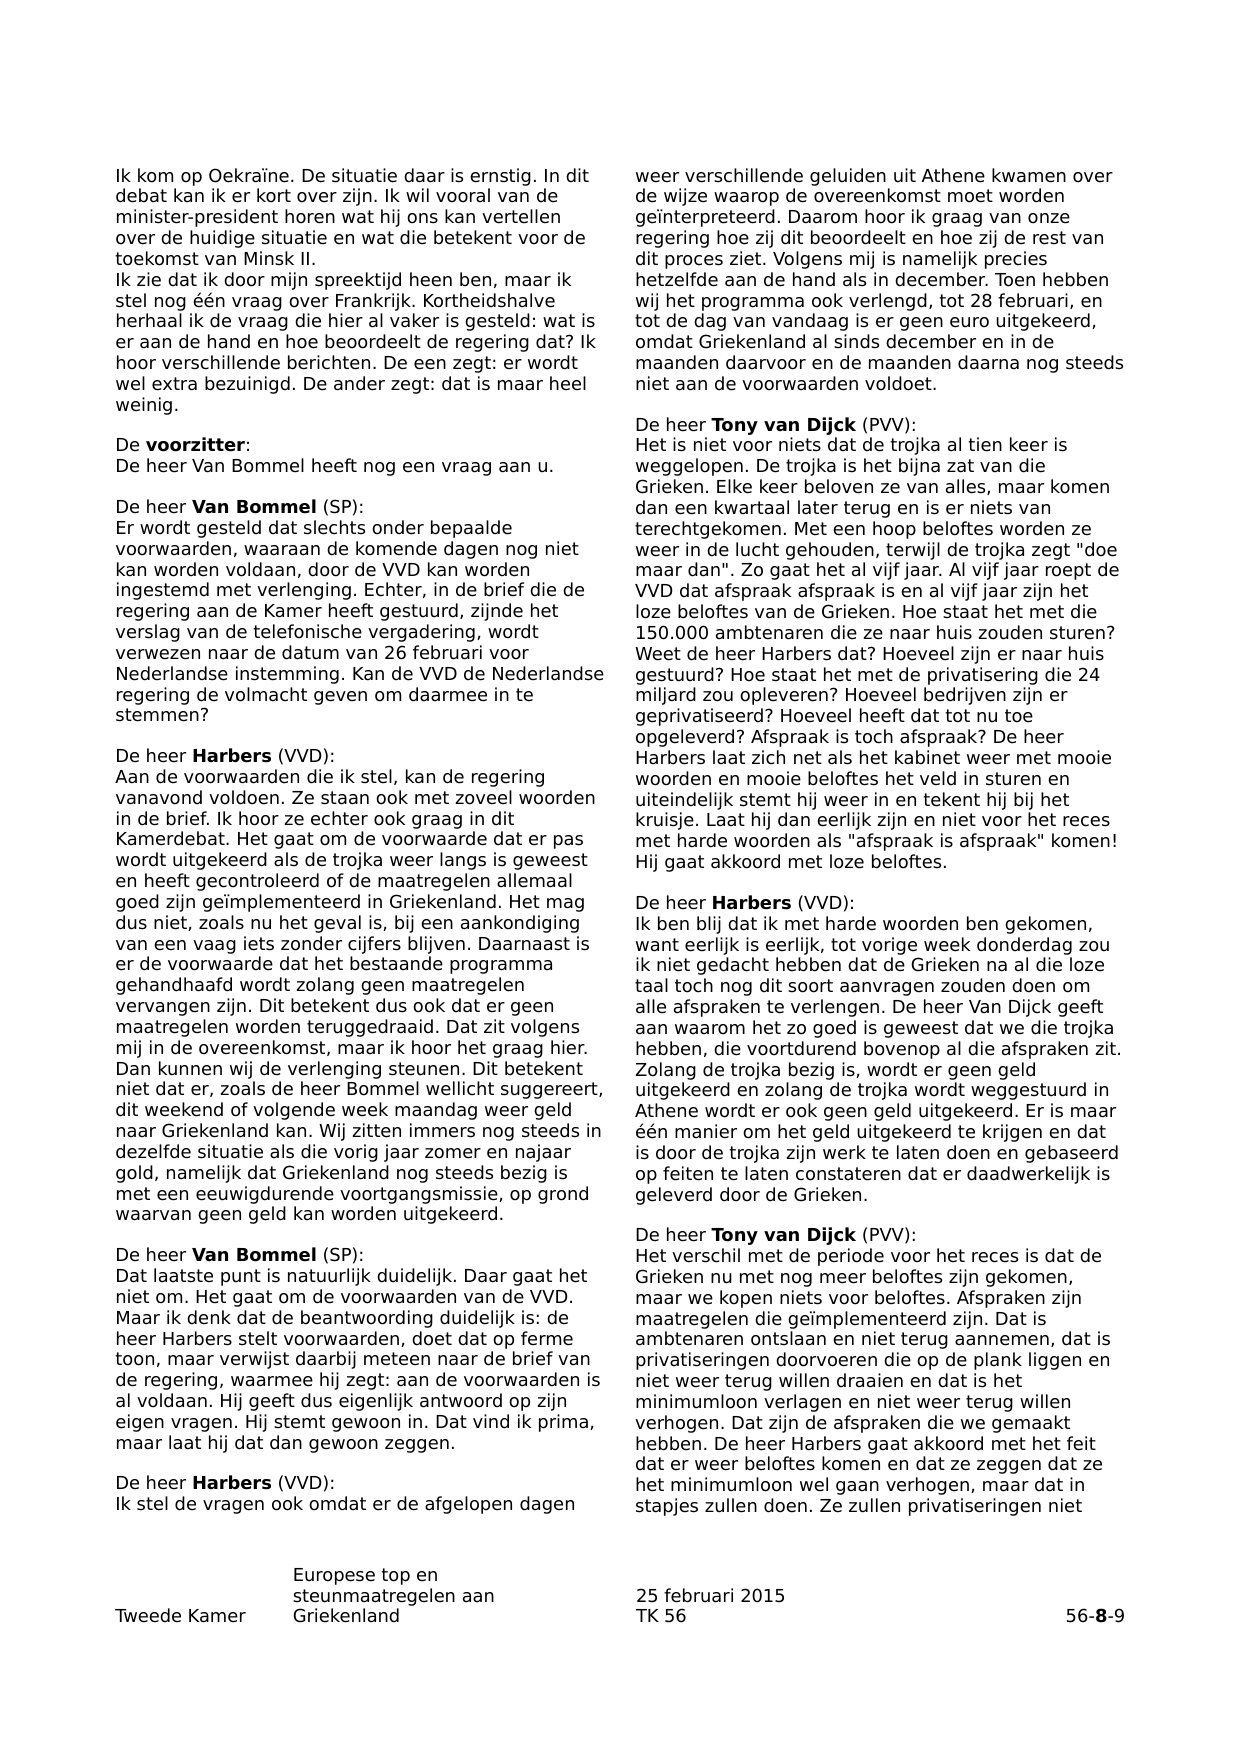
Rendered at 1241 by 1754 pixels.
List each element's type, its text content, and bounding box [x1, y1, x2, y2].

text De heer Van Bommel (SP): [115, 497, 605, 518]
text Ik stel de vragen ook omdat er de afgelopen dagen [115, 1494, 605, 1515]
text De heer Tony van Dijck (PVV): [635, 414, 1125, 435]
text Ik zie dat ik door mijn spreektijd heen ben, maar ik stel nog één vraag over Frankrijk. Kortheidshalve herhaal ik de vraag die hier al vaker is gesteld: wat is er aan de hand en hoe beoordeelt de regering dat? Ik hoor verschillende berichten. De een zegt: er wordt wel extra bezuinigd. De ander zegt: dat is maar heel weinig. [115, 269, 605, 415]
text Ik ben blij dat ik met harde woorden ben gekomen, want eerlijk is eerlijk, tot vorige week donderdag zou ik niet gedacht hebben dat de Grieken na al die loze taal toch nog dit soort aanvragen zouden doen om alle afspraken te verlengen. De heer Van Dijck geeft aan waarom het zo goed is geweest dat we die trojka hebben, die voortdurend bovenop al die afspraken zit. Zolang de trojka bezig is, wordt er geen geld uitgekeerd en zolang de trojka wordt weggestuurd in Athene wordt er ook geen geld uitgekeerd. Er is maar één manier om het geld uitgekeerd te krijgen en dat is door de trojka zijn werk te laten doen en gebaseerd op feiten te laten constateren dat er daadwerkelijk is geleverd door de Grieken. [635, 913, 1125, 1205]
text De heer Harbers (VVD): [115, 1473, 605, 1494]
text De heer Tony van Dijck (PVV): [635, 1225, 1125, 1246]
text Ik kom op Oekraïne. De situatie daar is ernstig. In dit debat kan ik er kort over zijn. Ik wil vooral van de minister-president horen wat hij ons kan vertellen over de huidige situatie en wat die betekent voor de toekomst van Minsk II. [115, 165, 605, 269]
text De heer Harbers (VVD): [115, 746, 605, 767]
text De heer Van Bommel heeft nog een vraag aan u. [115, 456, 605, 477]
text Dat laatste punt is natuurlijk duidelijk. Daar gaat het niet om. Het gaat om de voorwaarden van de VVD. Maar ik denk dat de beantwoording duidelijk is: de heer Harbers stelt voorwaarden, doet dat op ferme toon, maar verwijst daarbij meteen naar de brief van de regering, waarmee hij zegt: aan de voorwaarden is al voldaan. Hij geeft dus eigenlijk antwoord op zijn eigen vragen. Hij stemt gewoon in. Dat vind ik prima, maar laat hij dat dan gewoon zeggen. [115, 1266, 605, 1453]
text weer verschillende geluiden uit Athene kwamen over de wijze waarop de overeenkomst moet worden geïnterpreteerd. Daarom hoor ik graag van onze regering hoe zij dit beoordeelt en hoe zij de rest van dit proces ziet. Volgens mij is namelijk precies hetzelfde aan de hand als in december. Toen hebben wij het programma ook verlengd, tot 28 februari, en tot de dag van vandaag is er geen euro uitgekeerd, omdat Griekenland al sinds december en in de maanden daarvoor en de maanden daarna nog steeds niet aan de voorwaarden voldoet. [635, 165, 1125, 394]
text Aan de voorwaarden die ik stel, kan de regering vanavond voldoen. Ze staan ook met zoveel woorden in de brief. Ik hoor ze echter ook graag in dit Kamerdebat. Het gaat om de voorwaarde dat er pas wordt uitgekeerd als de trojka weer langs is geweest en heeft gecontroleerd of de maatregelen allemaal goed zijn geïmplementeerd in Griekenland. Het mag dus niet, zoals nu het geval is, bij een aankondiging van een vaag iets zonder cijfers blijven. Daarnaast is er de voorwaarde dat het bestaande programma gehandhaafd wordt zolang geen maatregelen vervangen zijn. Dit betekent dus ook dat er geen maatregelen worden teruggedraaid. Dat zit volgens mij in de overeenkomst, maar ik hoor het graag hier. Dan kunnen wij de verlenging steunen. Dit betekent niet dat er, zoals de heer Bommel wellicht suggereert, dit weekend of volgende week maandag weer geld naar Griekenland kan. Wij zitten immers nog steeds in dezelfde situatie als die vorig jaar zomer en najaar gold, namelijk dat Griekenland nog steeds bezig is met een eeuwigdurende voortgangsmissie, op grond waarvan geen geld kan worden uitgekeerd. [115, 767, 605, 1225]
text Het verschil met de periode voor het reces is dat de Grieken nu met nog meer beloftes zijn gekomen, maar we kopen niets voor beloftes. Afspraken zijn maatregelen die geïmplementeerd zijn. Dat is ambtenaren ontslaan en niet terug aannemen, dat is privatiseringen doorvoeren die op de plank liggen en niet weer terug willen draaien en dat is het minimumloon verlagen en niet weer terug willen verhogen. Dat zijn de afspraken die we gemaakt hebben. De heer Harbers gaat akkoord met het feit dat er weer beloftes komen en dat ze zeggen dat ze het minimumloon wel gaan verhogen, maar dat in stapjes zullen doen. Ze zullen privatiseringen niet [635, 1246, 1125, 1517]
text Het is niet voor niets dat de trojka al tien keer is weggelopen. De trojka is het bijna zat van die Grieken. Elke keer beloven ze van alles, maar komen dan een kwartaal later terug en is er niets van terechtgekomen. Met een hoop beloftes worden ze weer in de lucht gehouden, terwijl de trojka zegt "doe maar dan". Zo gaat het al vijf jaar. Al vijf jaar roept de VVD dat afspraak afspraak is en al vijf jaar zijn het loze beloftes van de Grieken. Hoe staat het met die 150.000 ambtenaren die ze naar huis zouden sturen? Weet de heer Harbers dat? Hoeveel zijn er naar huis gestuurd? Hoe staat het met de privatisering die 24 miljard zou opleveren? Hoeveel bedrijven zijn er geprivatiseerd? Hoeveel heeft dat tot nu toe opgeleverd? Afspraak is toch afspraak? De heer Harbers laat zich net als het kabinet weer met mooie woorden en mooie beloftes het veld in sturen en uiteindelijk stemt hij weer in en tekent hij bij het kruisje. Laat hij dan eerlijk zijn en niet voor het reces met harde woorden als "afspraak is afspraak" komen! Hij gaat akkoord met loze beloftes. [635, 435, 1125, 873]
text De heer Van Bommel (SP): [115, 1245, 605, 1266]
text Er wordt gesteld dat slechts onder bepaalde voorwaarden, waaraan de komende dagen nog niet kan worden voldaan, door de VVD kan worden ingestemd met verlenging. Echter, in de brief die de regering aan de Kamer heeft gestuurd, zijnde het verslag van de telefonische vergadering, wordt verwezen naar de datum van 26 februari voor Nederlandse instemming. Kan de VVD de Nederlandse regering de volmacht geven om daarmee in te stemmen? [115, 518, 605, 726]
text De heer Harbers (VVD): [635, 893, 1125, 913]
text De voorzitter: [115, 435, 605, 456]
